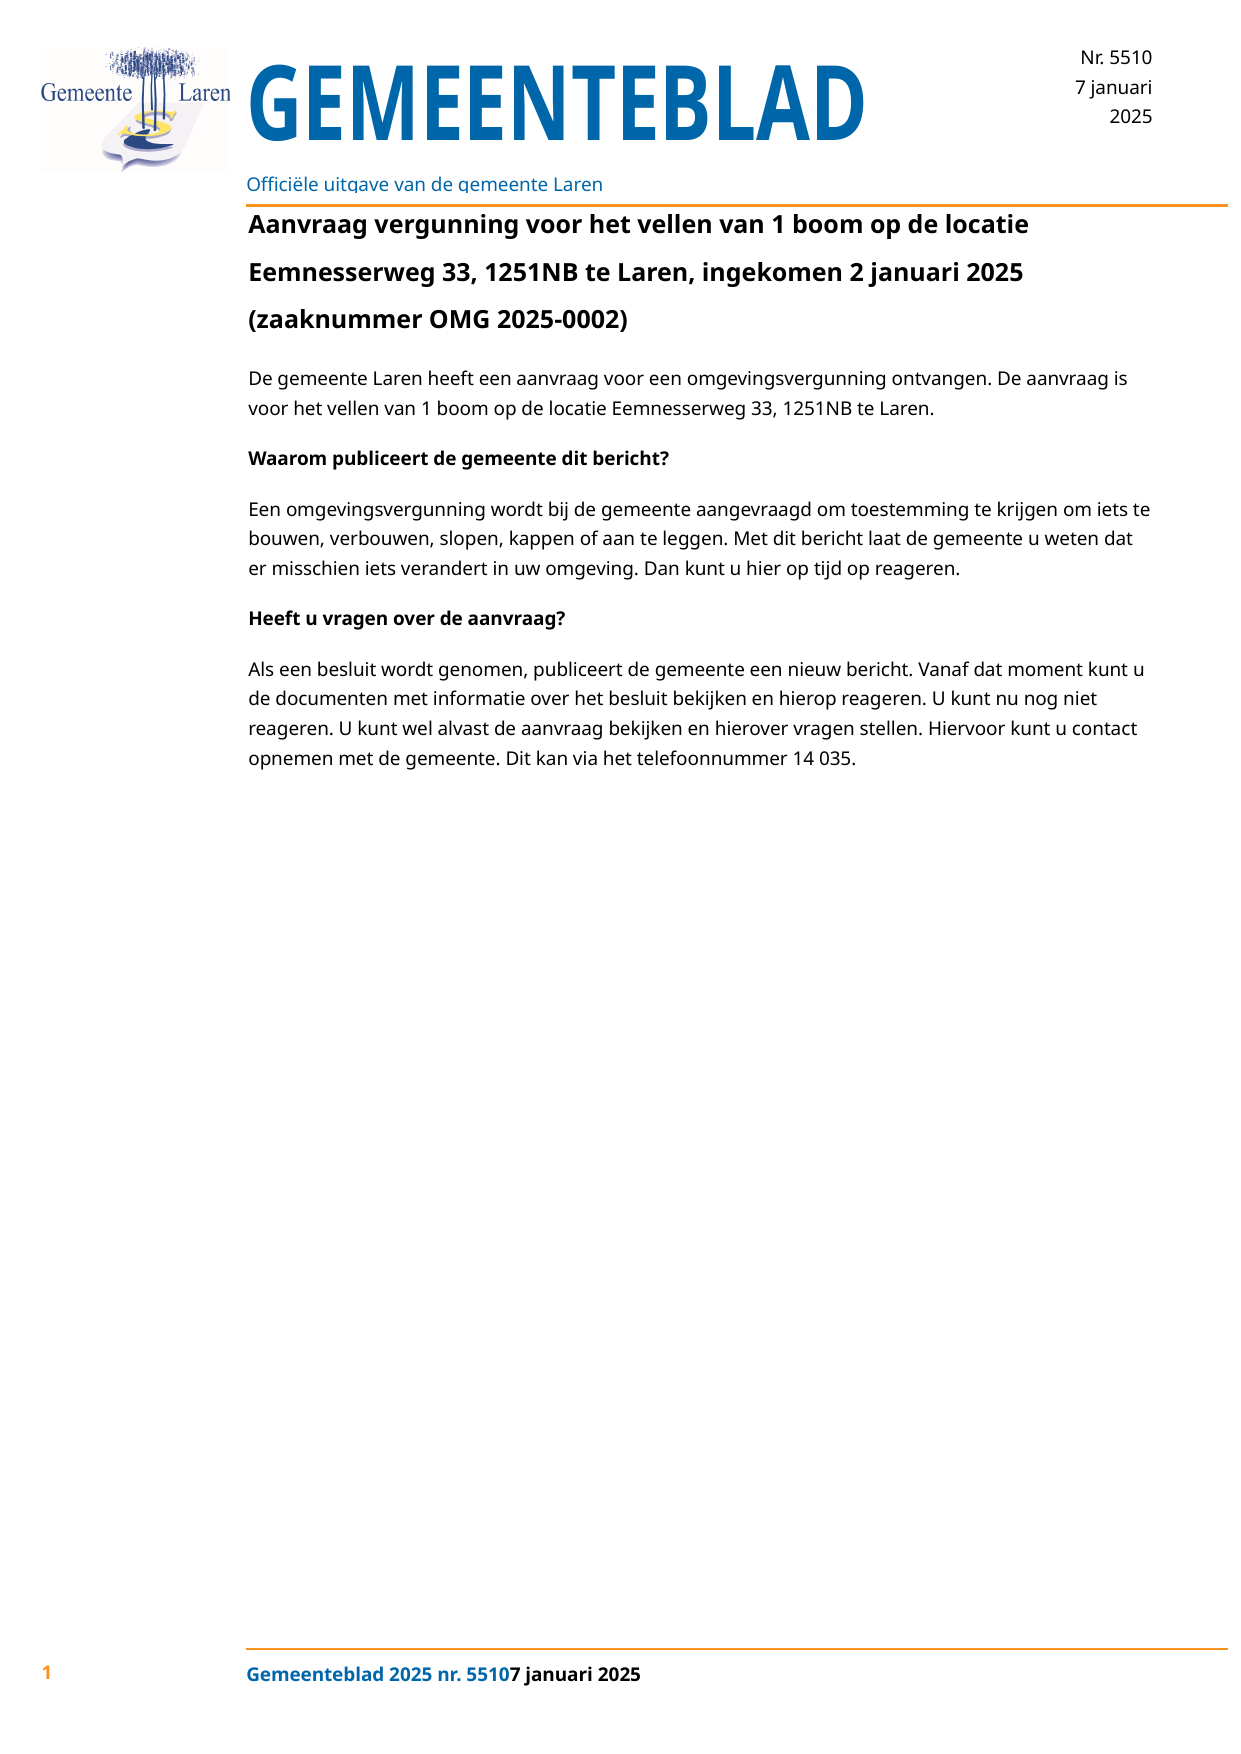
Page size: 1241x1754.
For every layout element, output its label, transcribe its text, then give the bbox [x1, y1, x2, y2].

text Waarom publiceert de gemeente dit bericht? [248, 446, 1152, 471]
text Een omgevingsvergunning wordt bij de gemeente aangevraagd om toestemming te krijgen om iets te bouwen, verbouwen, slopen, kappen of aan te leggen. Met dit bericht laat de gemeente u weten dat er misschien iets verandert in uw omgeving. Dan kunt u hier op tijd op reageren. [248, 496, 1152, 581]
text Aanvraag vergunning voor het vellen van 1 boom op de locatie Eemnesserweg 33, 1251NB te Laren, ingekomen 2 januari 2025 (zaaknummer OMG 2025-0002) [248, 207, 1152, 336]
text Heeft u vragen over de aanvraag? [248, 606, 1152, 631]
picture [41, 47, 231, 172]
text De gemeente Laren heeft een aanvraag voor een omgevingsvergunning ontvangen. De aanvraag is voor het vellen van 1 boom op de locatie Eemnesserweg 33, 1251NB te Laren. [248, 366, 1152, 421]
text Als een besluit wordt genomen, publiceert de gemeente een nieuw bericht. Vanaf dat moment kunt u de documenten met informatie over het besluit bekijken en hierop reageren. U kunt nu nog niet reageren. U kunt wel alvast de aanvraag bekijken en hierover vragen stellen. Hiervoor kunt u contact opnemen met de gemeente. Dit kan via het telefoonnummer 14 035. [248, 656, 1152, 770]
